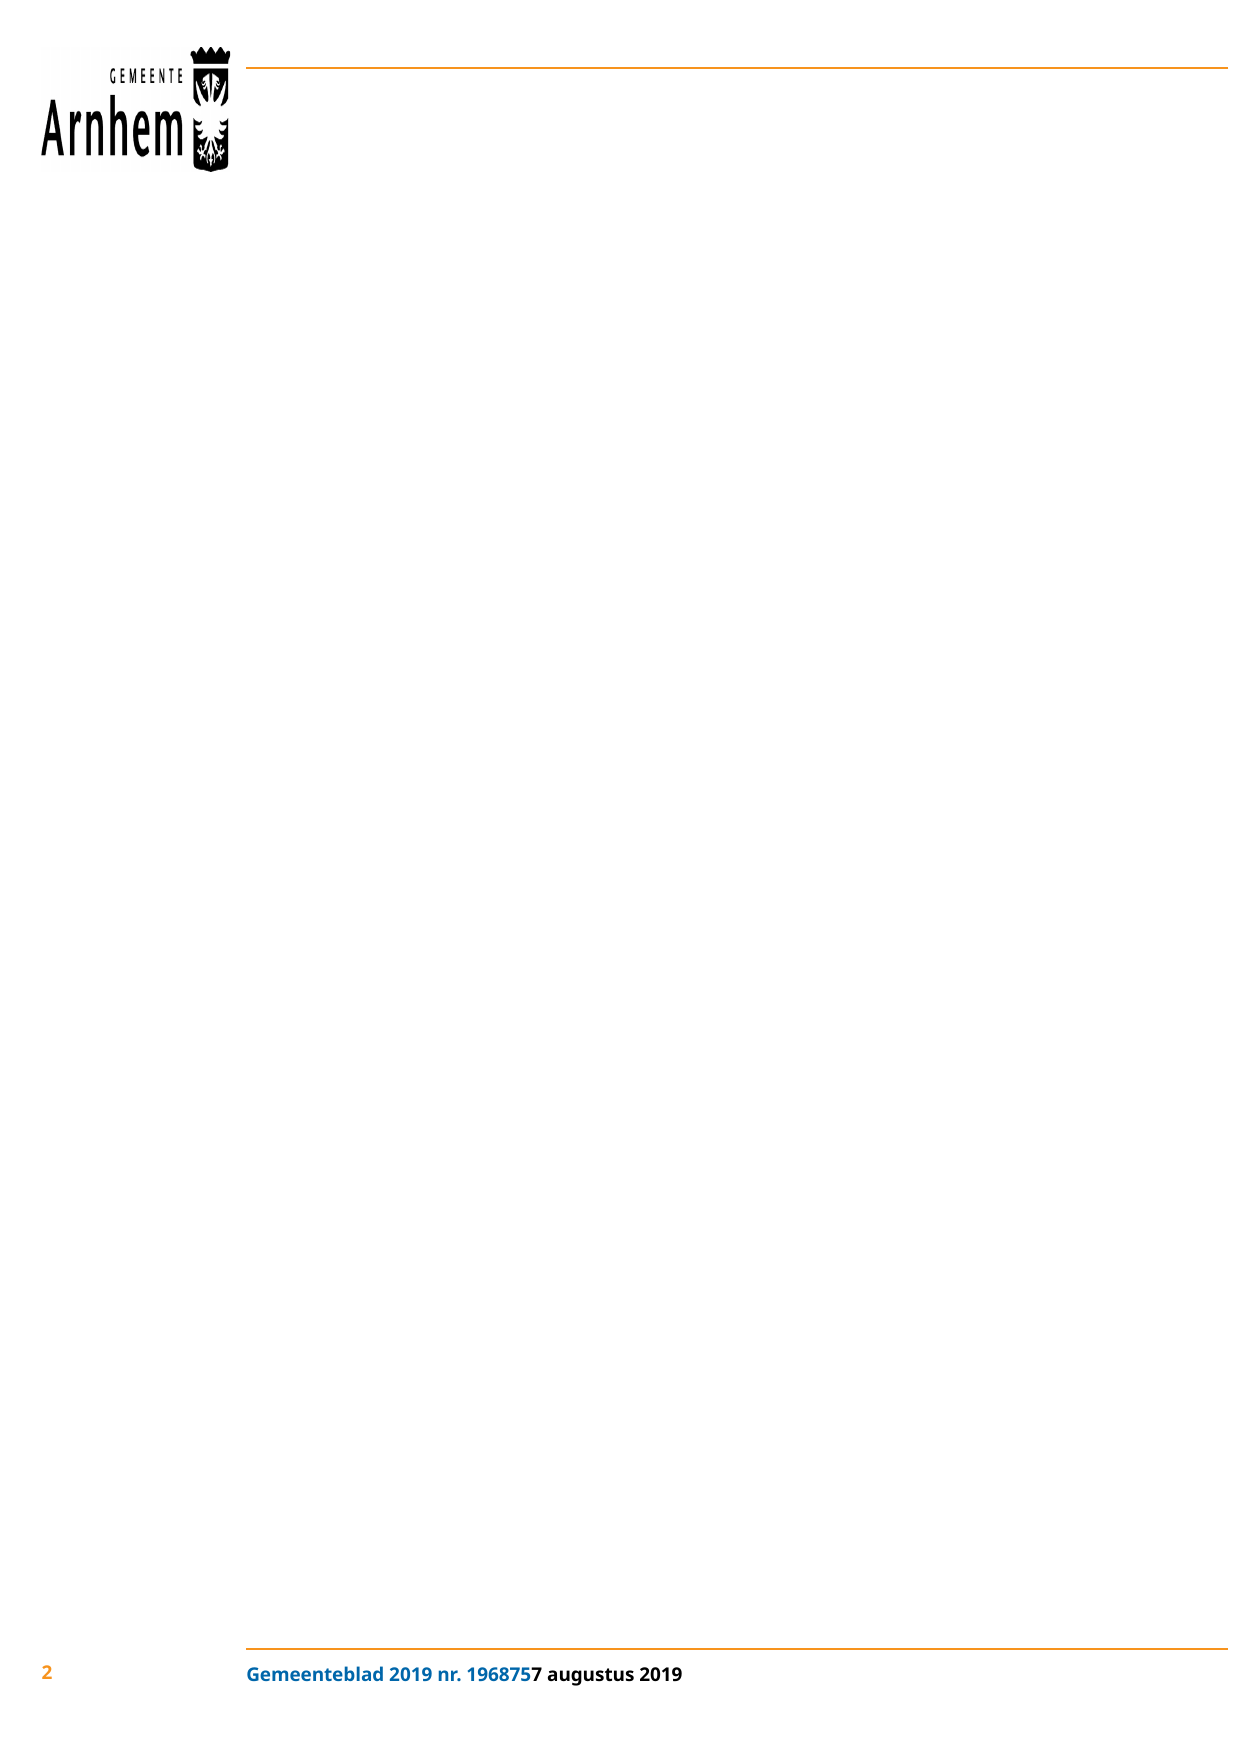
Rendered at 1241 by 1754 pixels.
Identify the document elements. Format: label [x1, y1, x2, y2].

picture [41, 47, 231, 172]
